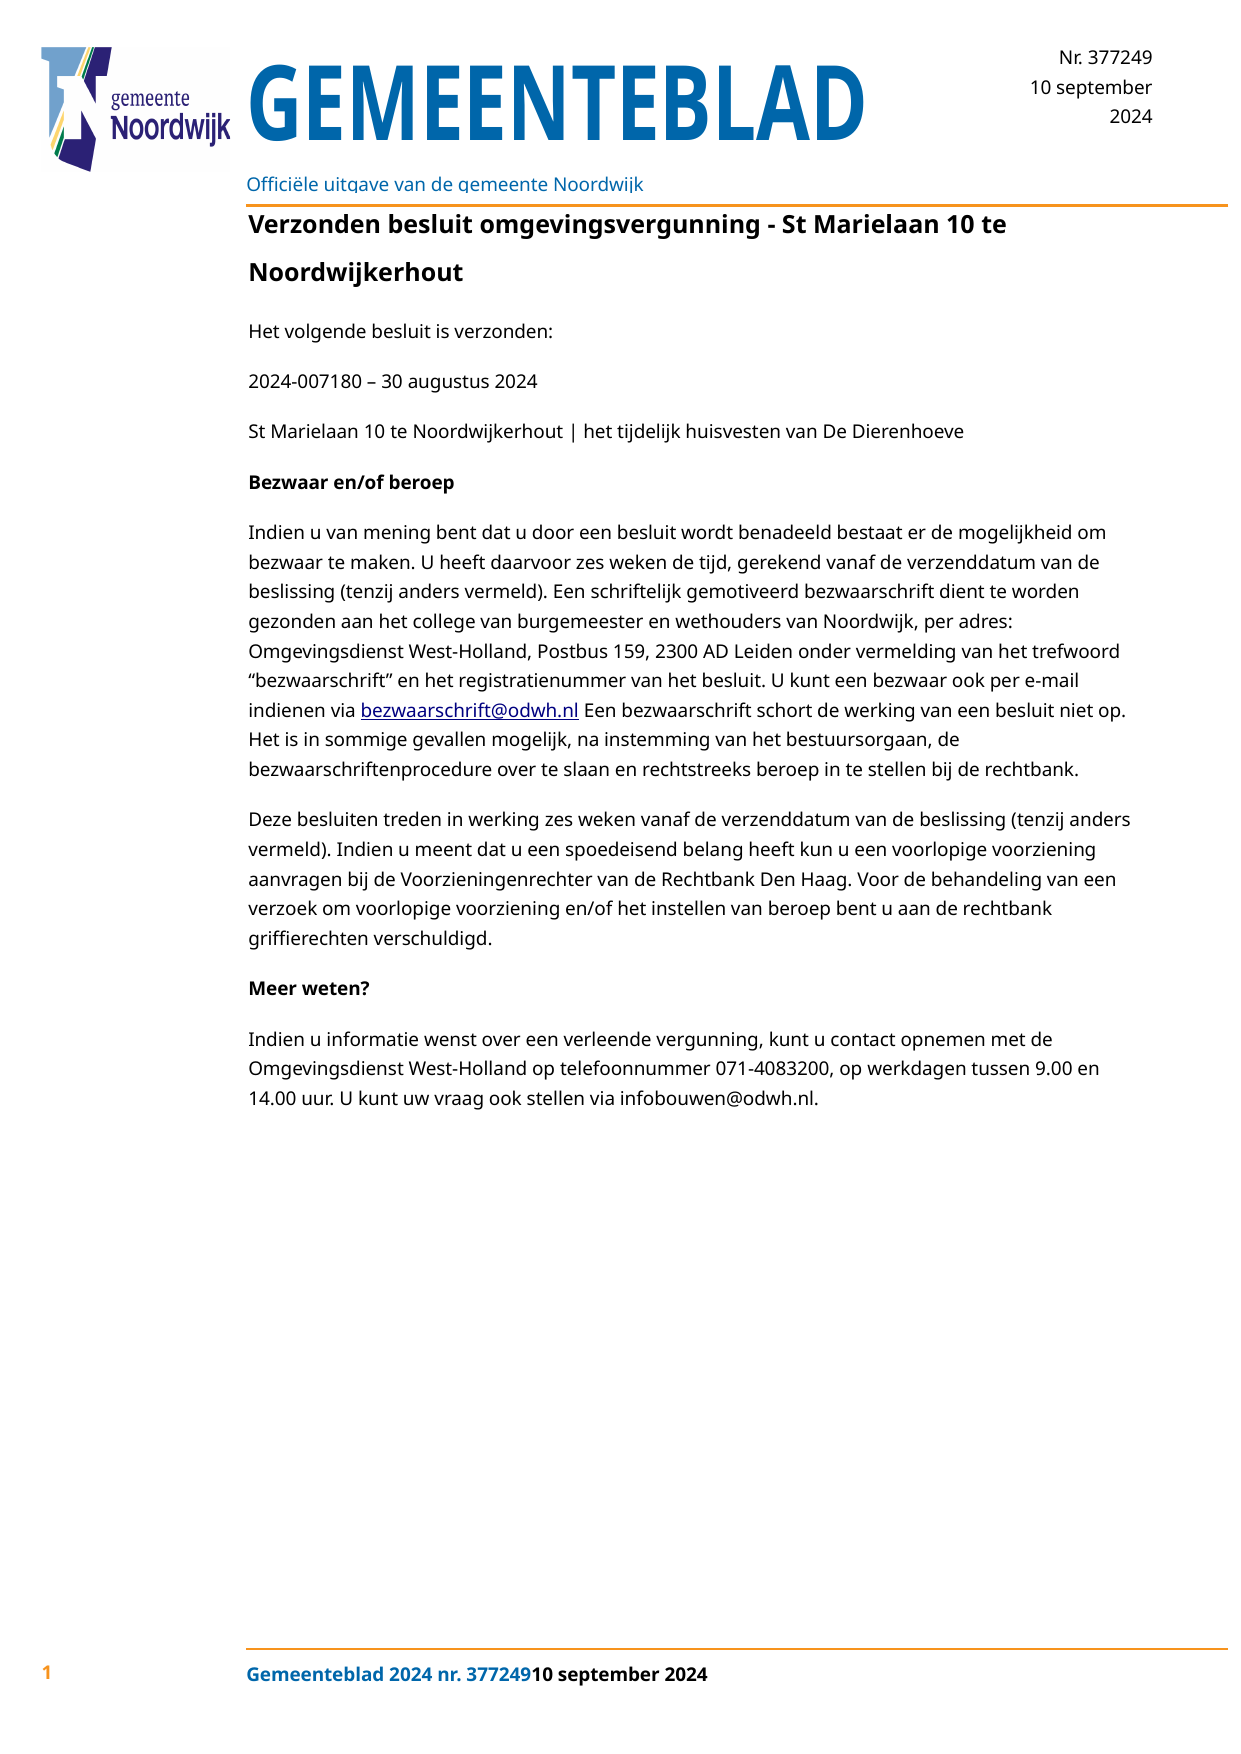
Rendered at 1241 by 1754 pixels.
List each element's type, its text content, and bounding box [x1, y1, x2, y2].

text Bezwaar en/of beroep [248, 469, 1152, 495]
text St Marielaan 10 te Noordwijkerhout | het tijdelijk huisvesten van De Dierenhoeve [248, 419, 1152, 444]
picture [41, 47, 231, 172]
text Verzonden besluit omgevingsvergunning - St Marielaan 10 te Noordwijkerhout [248, 207, 1152, 288]
text Indien u informatie wenst over een verleende vergunning, kunt u contact opnemen met de Omgevingsdienst West-Holland op telefoonnummer 071-4083200, op werkdagen tussen 9.00 en 14.00 uur. U kunt uw vraag ook stellen via infobouwen@odwh.nl. [248, 1026, 1152, 1111]
text Het volgende besluit is verzonden: [248, 318, 1152, 344]
text Meer weten? [248, 975, 1152, 1001]
text Deze besluiten treden in werking zes weken vanaf de verzenddatum van de beslissing (tenzij anders vermeld). Indien u meent dat u een spoedeisend belang heeft kun u een voorlopige voorziening aanvragen bij de Voorzieningenrechter van de Rechtbank Den Haag. Voor de behandeling van een verzoek om voorlopige voorziening en/of het instellen van beroep bent u aan de rechtbank griffierechten verschuldigd. [248, 807, 1152, 951]
text Indien u van mening bent dat u door een besluit wordt benadeeld bestaat er de mogelijkheid om bezwaar te maken. U heeft daarvoor zes weken de tijd, gerekend vanaf de verzenddatum van de beslissing (tenzij anders vermeld). Een schriftelijk gemotiveerd bezwaarschrift dient te worden gezonden aan het college van burgemeester en wethouders van Noordwijk, per adres: Omgevingsdienst West-Holland, Postbus 159, 2300 AD Leiden onder vermelding van het trefwoord “bezwaarschrift” en het registratienummer van het besluit. U kunt een bezwaar ook per e-mail indienen via bezwaarschrift@odwh.nl Een bezwaarschrift schort de werking van een besluit niet op. Het is in sommige gevallen mogelijk, na instemming van het bestuursorgaan, de bezwaarschriftenprocedure over te slaan en rechtstreeks beroep in te stellen bij de rechtbank. [248, 519, 1152, 782]
text 2024-007180 – 30 augustus 2024 [248, 368, 1152, 394]
